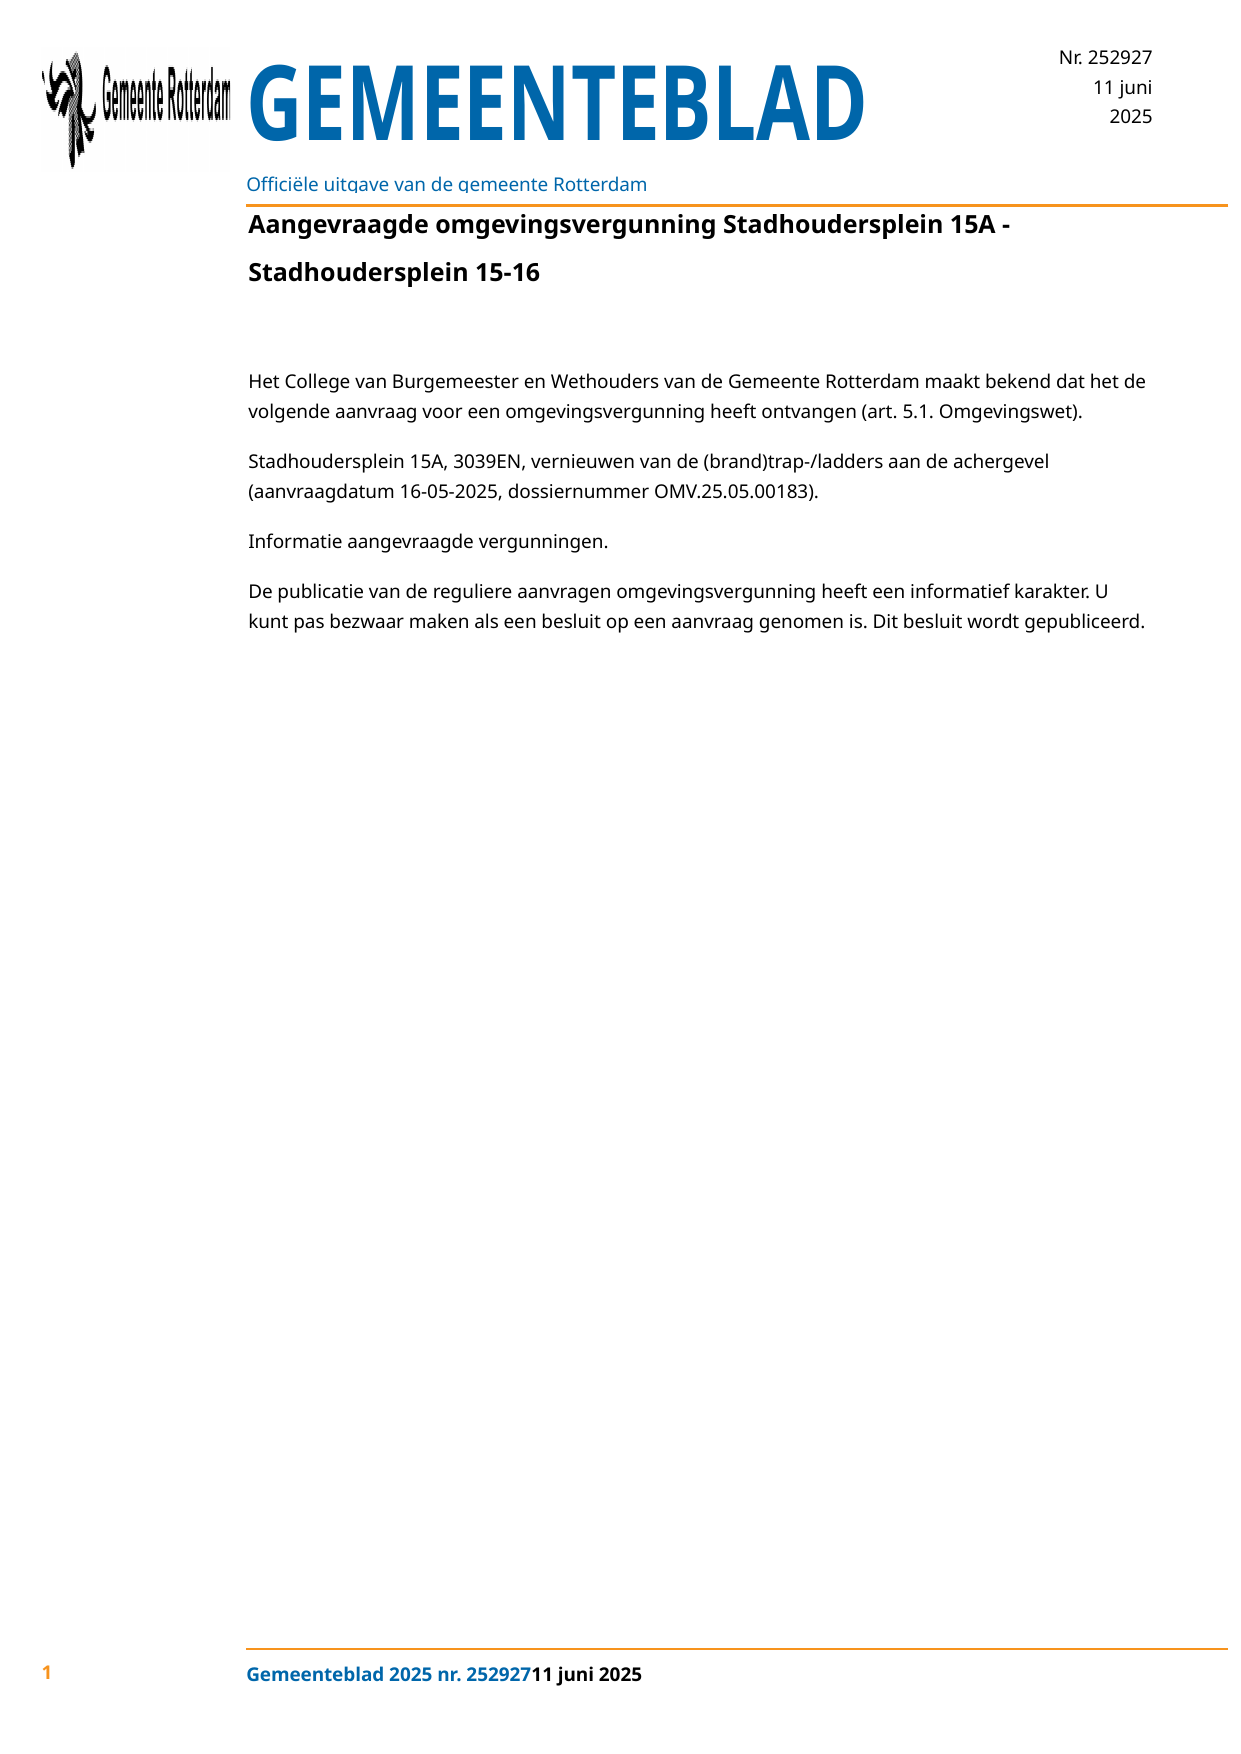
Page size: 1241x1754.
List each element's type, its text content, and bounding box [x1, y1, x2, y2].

text Informatie aangevraagde vergunningen. [248, 528, 1152, 554]
text Het College van Burgemeester en Wethouders van de Gemeente Rotterdam maakt bekend dat het de volgende aanvraag voor een omgevingsvergunning heeft ontvangen (art. 5.1. Omgevingswet). [248, 368, 1152, 424]
text Stadhoudersplein 15A, 3039EN, vernieuwen van de (brand)trap-/ladders aan de achergevel (aanvraagdatum 16-05-2025, dossiernummer OMV.25.05.00183). [248, 448, 1152, 504]
text Aangevraagde omgevingsvergunning Stadhoudersplein 15A - Stadhoudersplein 15-16 [248, 207, 1152, 288]
picture [41, 47, 231, 172]
text De publicatie van de reguliere aanvragen omgevingsvergunning heeft een informatief karakter. U kunt pas bezwaar maken als een besluit op een aanvraag genomen is. Dit besluit wordt gepubliceerd. [248, 579, 1152, 634]
